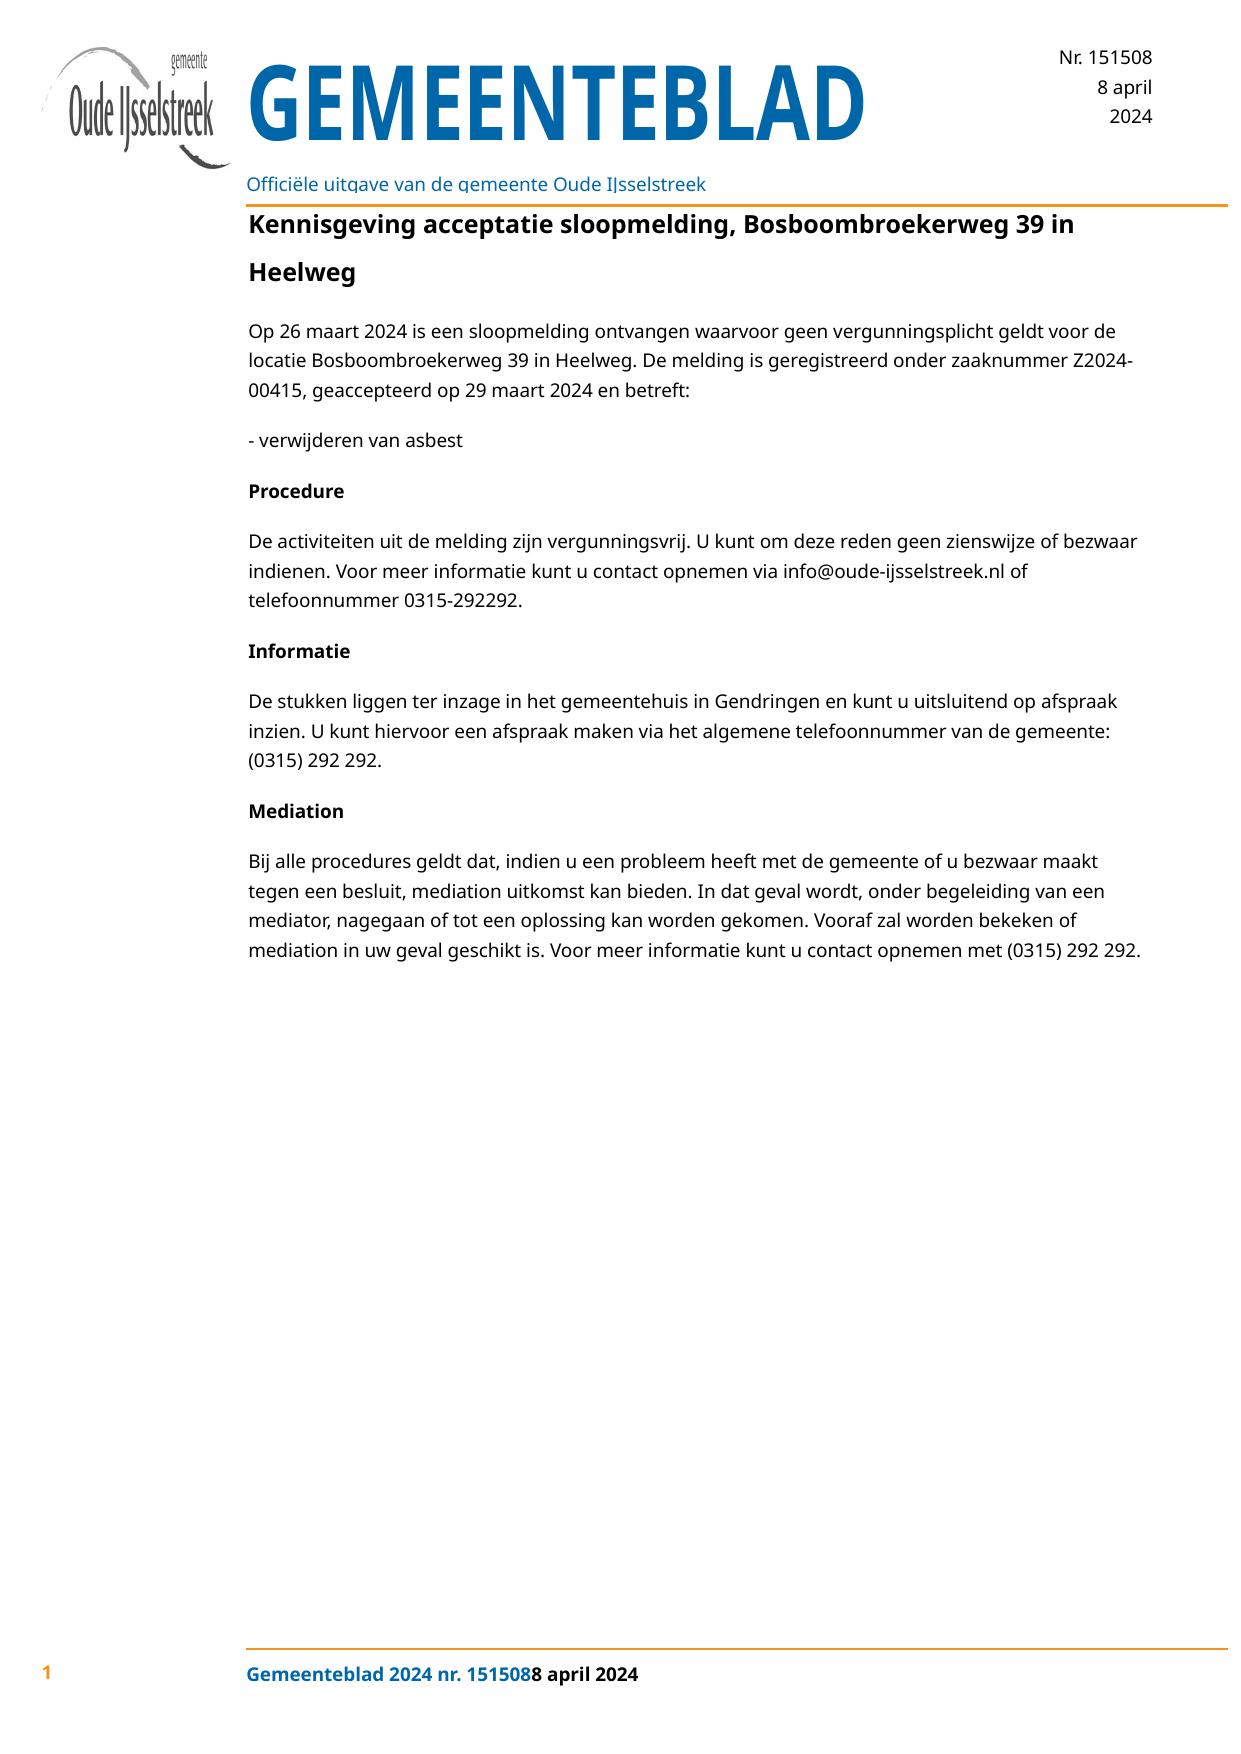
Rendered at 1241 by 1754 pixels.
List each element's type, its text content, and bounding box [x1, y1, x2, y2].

text Op 26 maart 2024 is een sloopmelding ontvangen waarvoor geen vergunningsplicht geldt voor de locatie Bosboombroekerweg 39 in Heelweg. De melding is geregistreerd onder zaaknummer Z2024-00415, geaccepteerd op 29 maart 2024 en betreft: [248, 318, 1152, 403]
text Mediation [248, 798, 1152, 824]
text Procedure [248, 478, 1152, 504]
text - verwijderen van asbest [248, 427, 1152, 453]
text De stukken liggen ter inzage in het gemeentehuis in Gendringen en kunt u uitsluitend op afspraak inzien. U kunt hiervoor een afspraak maken via het algemene telefoonnummer van de gemeente: (0315) 292 292. [248, 688, 1152, 773]
text Kennisgeving acceptatie sloopmelding, Bosboombroekerweg 39 in Heelweg [248, 207, 1152, 288]
text Bij alle procedures geldt dat, indien u een probleem heeft met de gemeente of u bezwaar maakt tegen een besluit, mediation uitkomst kan bieden. In dat geval wordt, onder begeleiding van een mediator, nagegaan of tot een oplossing kan worden gekomen. Vooraf zal worden bekeken of mediation in uw geval geschikt is. Voor meer informatie kunt u contact opnemen met (0315) 292 292. [248, 848, 1152, 963]
text Informatie [248, 638, 1152, 664]
picture [41, 47, 231, 172]
text De activiteiten uit de melding zijn vergunningsvrij. U kunt om deze reden geen zienswijze of bezwaar indienen. Voor meer informatie kunt u contact opnemen via info@oude-ijsselstreek.nl of telefoonnummer 0315-292292. [248, 528, 1152, 613]
